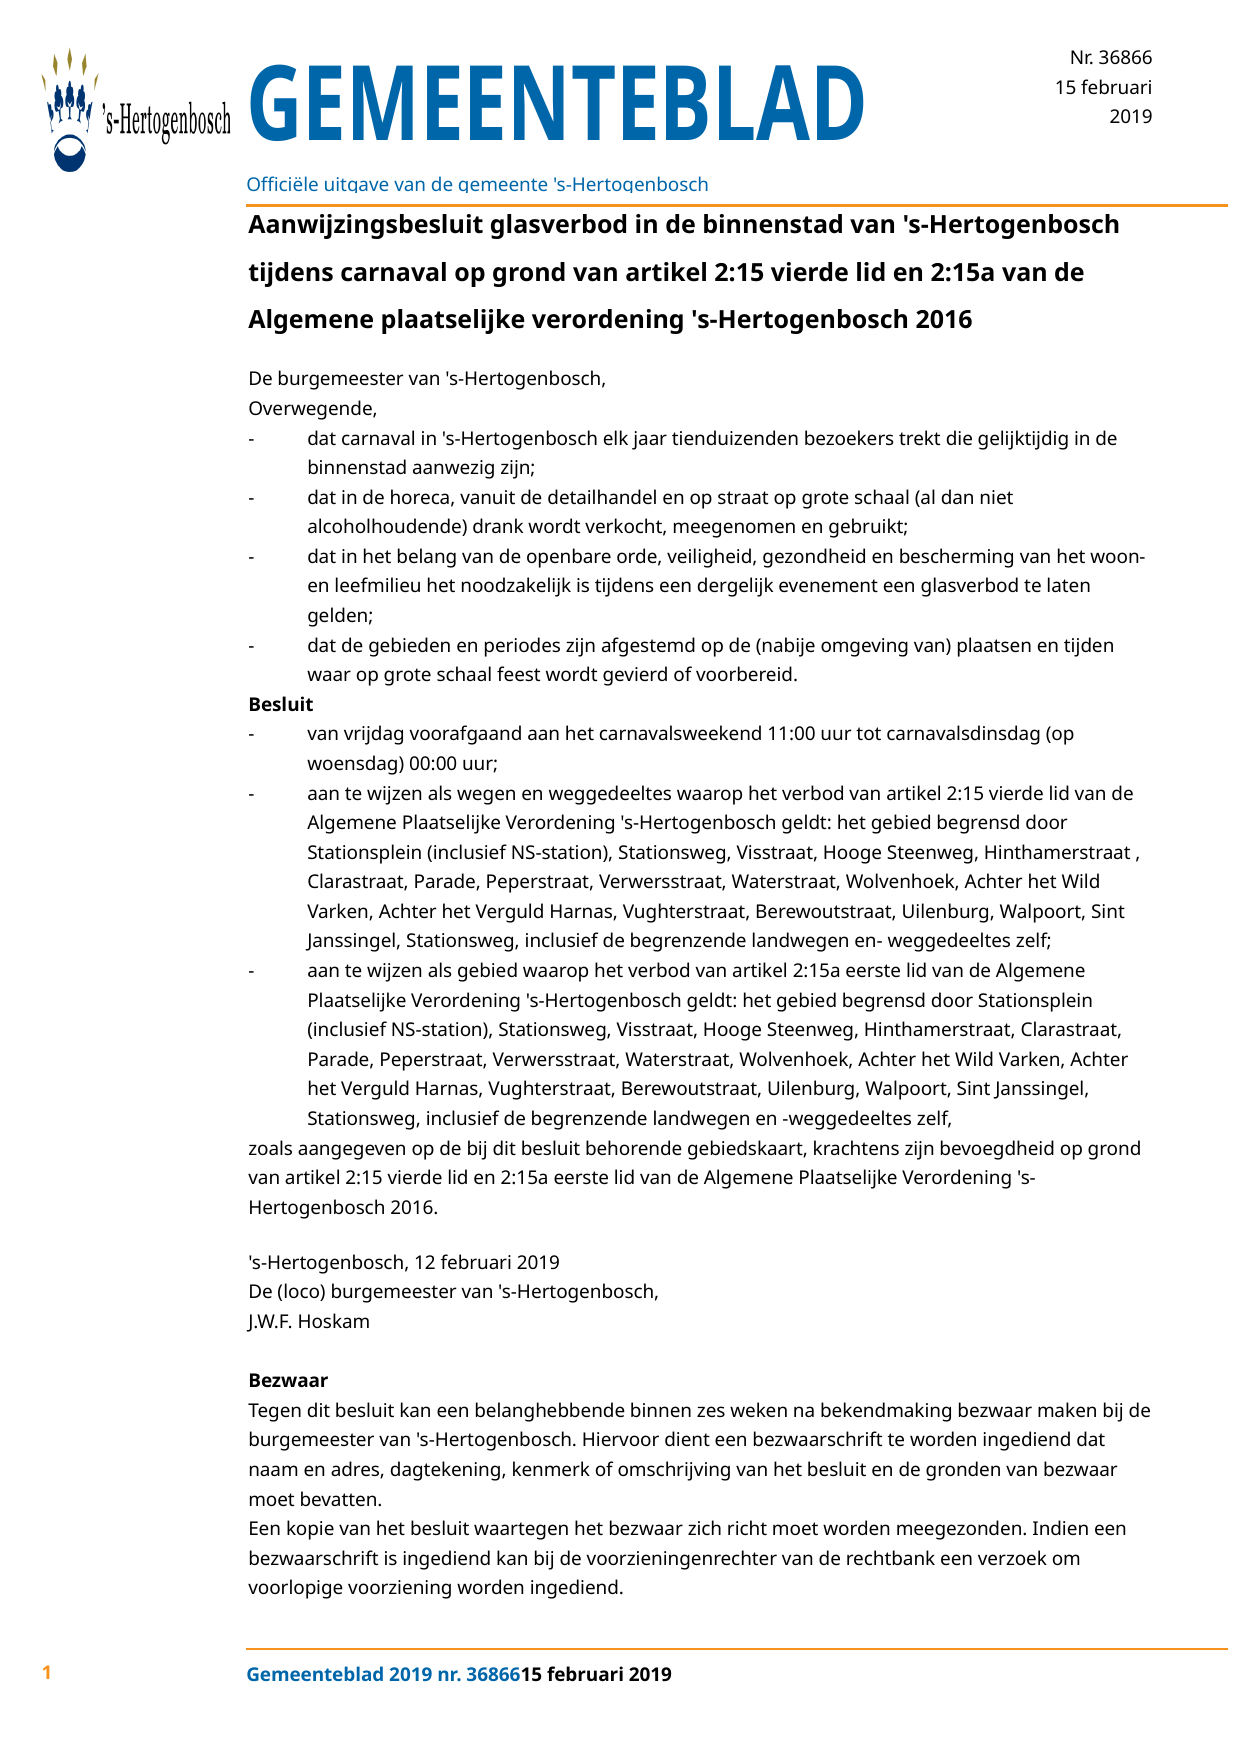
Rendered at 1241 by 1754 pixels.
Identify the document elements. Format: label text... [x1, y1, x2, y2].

text De (loco) burgemeester van 's-Hertogenbosch, [248, 1279, 1152, 1304]
list aan te wijzen als gebied waarop het verbod van artikel 2:15a eerste lid van de Algemene Plaatselijke Verordening 's-Hertogenbosch geldt: het gebied begrensd door Stationsplein (inclusief NS-station), Stationsweg, Visstraat, Hooge Steenweg, Hinthamerstraat, Clarastraat, Parade, Peperstraat, Verwersstraat, Waterstraat, Wolvenhoek, Achter het Wild Varken, Achter het Verguld Harnas, Vughterstraat, Berewoutstraat, Uilenburg, Walpoort, Sint Janssingel, Stationsweg, inclusief de begrenzende landwegen en -weggedeeltes zelf, [248, 957, 1152, 1131]
text Aanwijzingsbesluit glasverbod in de binnenstad van 's-Hertogenbosch tijdens carnaval op grond van artikel 2:15 vierde lid en 2:15a van de Algemene plaatselijke verordening 's-Hertogenbosch 2016 [248, 207, 1152, 336]
list dat in de horeca, vanuit de detailhandel en op straat op grote schaal (al dan niet alcoholhoudende) drank wordt verkocht, meegenomen en gebruikt; [248, 484, 1152, 539]
list aan te wijzen als wegen en weggedeeltes waarop het verbod van artikel 2:15 vierde lid van de Algemene Plaatselijke Verordening 's-Hertogenbosch geldt: het gebied begrensd door Stationsplein (inclusief NS-station), Stationsweg, Visstraat, Hooge Steenweg, Hinthamerstraat , Clarastraat, Parade, Peperstraat, Verwersstraat, Waterstraat, Wolvenhoek, Achter het Wild Varken, Achter het Verguld Harnas, Vughterstraat, Berewoutstraat, Uilenburg, Walpoort, Sint Janssingel, Stationsweg, inclusief de begrenzende landwegen en- weggedeeltes zelf; [248, 780, 1152, 953]
text zoals aangegeven op de bij dit besluit behorende gebiedskaart, krachtens zijn bevoegdheid op grond van artikel 2:15 vierde lid en 2:15a eerste lid van de Algemene Plaatselijke Verordening 's-Hertogenbosch 2016. [248, 1135, 1152, 1219]
text Overwegende, [248, 395, 1152, 421]
text Bezwaar [248, 1367, 1152, 1393]
text Tegen dit besluit kan een belanghebbende binnen zes weken na bekendmaking bezwaar maken bij de burgemeester van 's-Hertogenbosch. Hiervoor dient een bezwaarschrift te worden ingediend dat naam en adres, dagtekening, kenmerk of omschrijving van het besluit en de gronden van bezwaar moet bevatten. [248, 1397, 1152, 1512]
text Besluit [248, 691, 1152, 717]
list van vrijdag voorafgaand aan het carnavalsweekend 11:00 uur tot carnavalsdinsdag (op woensdag) 00:00 uur; [248, 721, 1152, 776]
list dat carnaval in 's-Hertogenbosch elk jaar tienduizenden bezoekers trekt die gelijktijdig in de binnenstad aanwezig zijn; [248, 425, 1152, 480]
text 's-Hertogenbosch, 12 februari 2019 [248, 1249, 1152, 1275]
text Een kopie van het besluit waartegen het bezwaar zich richt moet worden meegezonden. Indien een bezwaarschrift is ingediend kan bij de voorzieningenrechter van de rechtbank een verzoek om voorlopige voorziening worden ingediend. [248, 1515, 1152, 1600]
picture [41, 47, 231, 172]
list dat in het belang van de openbare orde, veiligheid, gezondheid en bescherming van het woon- en leefmilieu het noodzakelijk is tijdens een dergelijk evenement een glasverbod te laten gelden; [248, 543, 1152, 628]
text J.W.F. Hoskam [248, 1308, 1152, 1334]
list dat de gebieden en periodes zijn afgestemd op de (nabije omgeving van) plaatsen en tijden waar op grote schaal feest wordt gevierd of voorbereid. [248, 632, 1152, 687]
text De burgemeester van 's-Hertogenbosch, [248, 366, 1152, 391]
